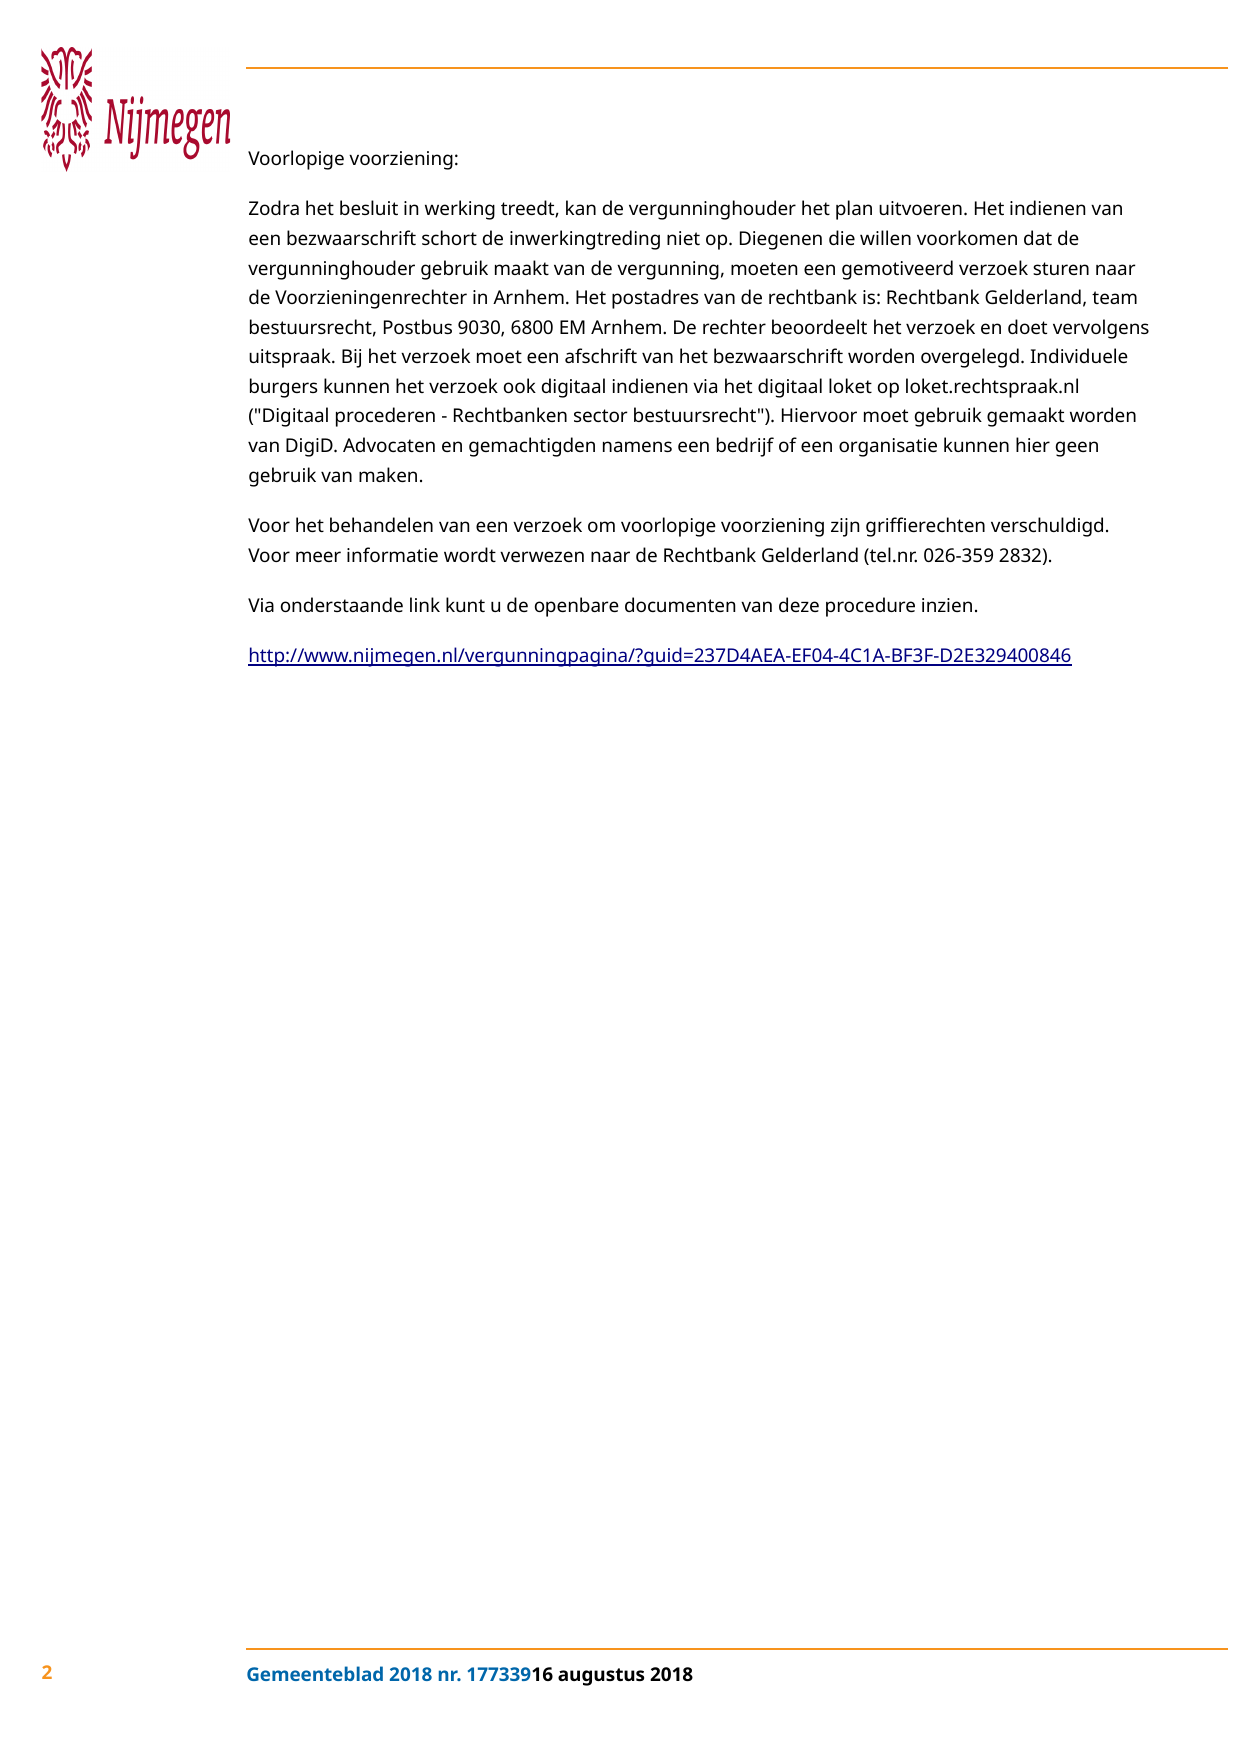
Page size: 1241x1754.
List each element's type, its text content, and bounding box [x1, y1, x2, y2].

text Zodra het besluit in werking treedt, kan de vergunninghouder het plan uitvoeren. Het indienen van een bezwaarschrift schort de inwerkingtreding niet op. Diegenen die willen voorkomen dat de vergunninghouder gebruik maakt van de vergunning, moeten een gemotiveerd verzoek sturen naar de Voorzieningenrechter in Arnhem. Het postadres van de rechtbank is: Rechtbank Gelderland, team bestuursrecht, Postbus 9030, 6800 EM Arnhem. De rechter beoordeelt het verzoek en doet vervolgens uitspraak. Bij het verzoek moet een afschrift van het bezwaarschrift worden overgelegd. Individuele burgers kunnen het verzoek ook digitaal indienen via het digitaal loket op loket.rechtspraak.nl ("Digitaal procederen - Rechtbanken sector bestuursrecht"). Hiervoor moet gebruik gemaakt worden van DigiD. Advocaten en gemachtigden namens een bedrijf of een organisatie kunnen hier geen gebruik van maken. [248, 196, 1152, 488]
text Via onderstaande link kunt u de openbare documenten van deze procedure inzien. [248, 592, 1152, 618]
picture [41, 47, 231, 172]
text http://www.nijmegen.nl/vergunningpagina/?guid=237D4AEA-EF04-4C1A-BF3F-D2E329400846 [248, 643, 1152, 668]
text Voor het behandelen van een verzoek om voorlopige voorziening zijn griffierechten verschuldigd. Voor meer informatie wordt verwezen naar de Rechtbank Gelderland (tel.nr. 026-359 2832). [248, 512, 1152, 568]
text Voorlopige voorziening: [248, 145, 1152, 171]
